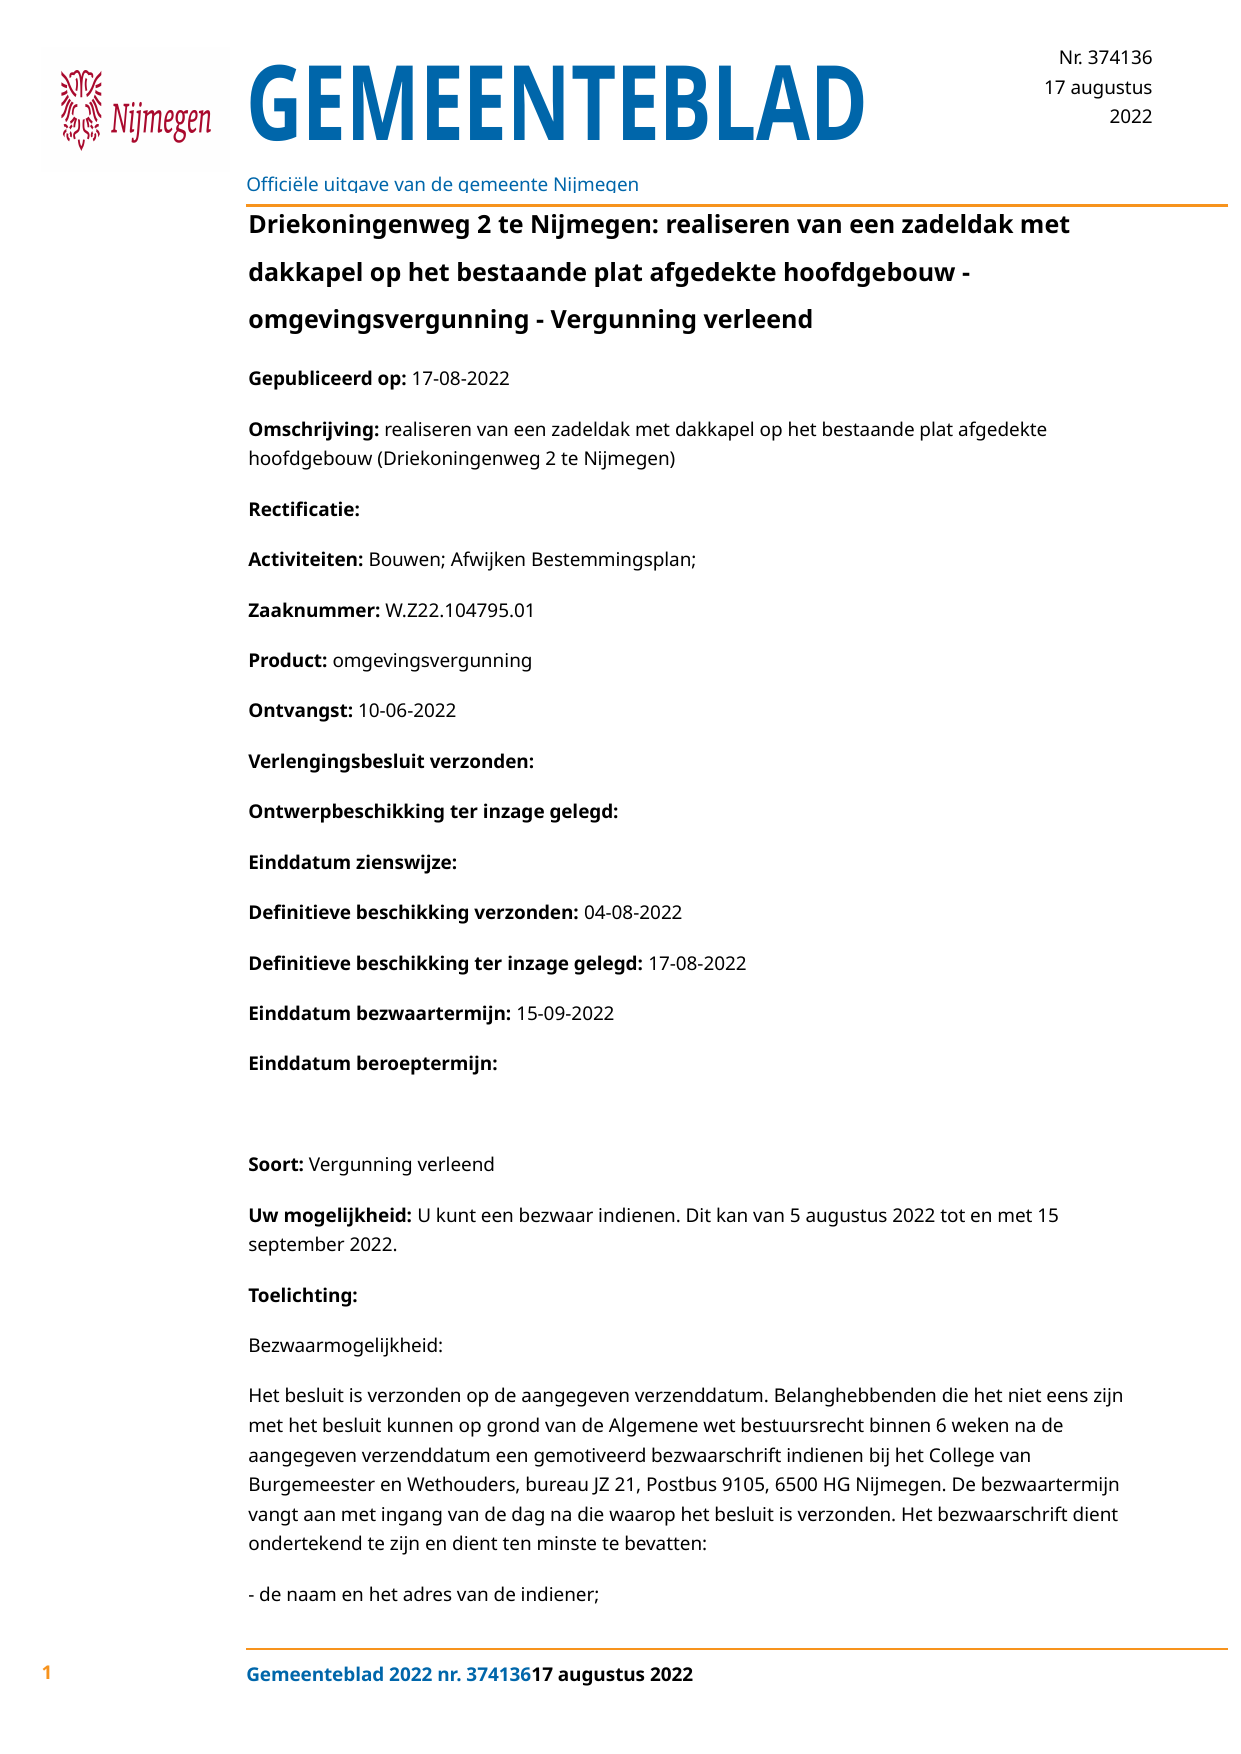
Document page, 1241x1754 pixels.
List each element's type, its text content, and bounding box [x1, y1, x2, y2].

text Einddatum bezwaartermijn: 15-09-2022 [248, 1000, 1152, 1026]
text Product: omgevingsvergunning [248, 647, 1152, 673]
text Zaaknummer: W.Z22.104795.01 [248, 597, 1152, 622]
text - de naam en het adres van de indiener; [248, 1581, 1152, 1607]
text Rectificatie: [248, 496, 1152, 522]
text Activiteiten: Bouwen; Afwijken Bestemmingsplan; [248, 546, 1152, 572]
text Definitieve beschikking ter inzage gelegd: 17-08-2022 [248, 950, 1152, 975]
text Einddatum beroeptermijn: [248, 1051, 1152, 1076]
text Gepubliceerd op: 17-08-2022 [248, 366, 1152, 391]
text Bezwaarmogelijkheid: [248, 1332, 1152, 1358]
text Ontvangst: 10-06-2022 [248, 698, 1152, 723]
text Ontwerpbeschikking ter inzage gelegd: [248, 798, 1152, 824]
text Omschrijving: realiseren van een zadeldak met dakkapel op het bestaande plat afgedekte hoofdgebouw (Driekoningenweg 2 te Nijmegen) [248, 416, 1152, 471]
text Soort: Vergunning verleend [248, 1151, 1152, 1177]
text Einddatum zienswijze: [248, 849, 1152, 874]
picture [41, 47, 231, 172]
text Driekoningenweg 2 te Nijmegen: realiseren van een zadeldak met dakkapel op het bestaande plat afgedekte hoofdgebouw - omgevingsvergunning - Vergunning verleend [248, 207, 1152, 336]
text Definitieve beschikking verzonden: 04-08-2022 [248, 899, 1152, 925]
text Toelichting: [248, 1282, 1152, 1307]
text Het besluit is verzonden op de aangegeven verzenddatum. Belanghebbenden die het niet eens zijn met het besluit kunnen op grond van de Algemene wet bestuursrecht binnen 6 weken na de aangegeven verzenddatum een gemotiveerd bezwaarschrift indienen bij het College van Burgemeester en Wethouders, bureau JZ 21, Postbus 9105, 6500 HG Nijmegen. De bezwaartermijn vangt aan met ingang van de dag na die waarop het besluit is verzonden. Het bezwaarschrift dient ondertekend te zijn en dient ten minste te bevatten: [248, 1383, 1152, 1556]
text Uw mogelijkheid: U kunt een bezwaar indienen. Dit kan van 5 augustus 2022 tot en met 15 september 2022. [248, 1202, 1152, 1257]
text Verlengingsbesluit verzonden: [248, 748, 1152, 774]
